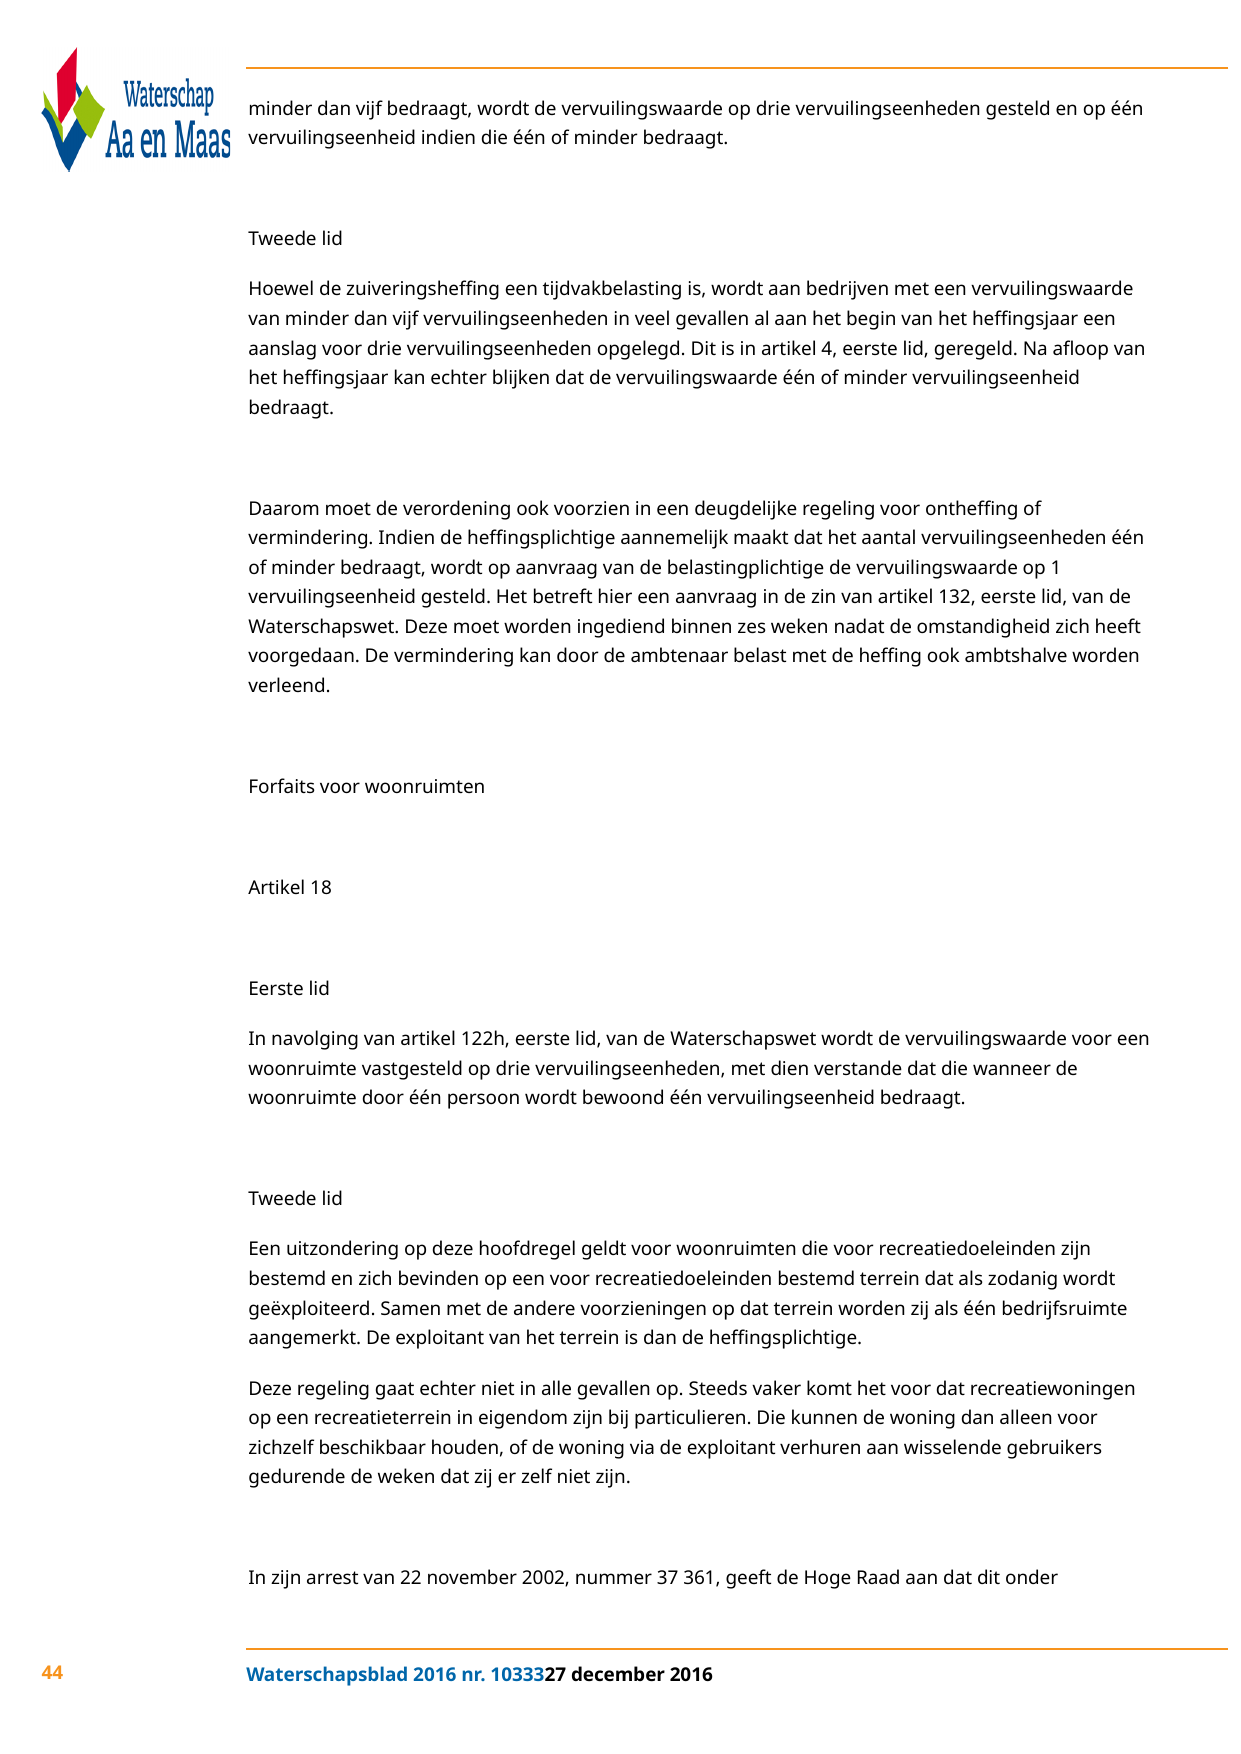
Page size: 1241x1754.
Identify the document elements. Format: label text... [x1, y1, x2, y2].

text In zijn arrest van 22 november 2002, nummer 37 361, geeft de Hoge Raad aan dat dit onder [248, 1564, 1152, 1590]
text In navolging van artikel 122h, eerste lid, van de Waterschapswet wordt de vervuilingswaarde voor een woonruimte vastgesteld op drie vervuilingseenheden, met dien verstande dat die wanneer de woonruimte door één persoon wordt bewoond één vervuilingseenheid bedraagt. [248, 1025, 1152, 1110]
text Hoewel de zuiveringsheffing een tijdvakbelasting is, wordt aan bedrijven met een vervuilingswaarde van minder dan vijf vervuilingseenheden in veel gevallen al aan het begin van het heffingsjaar een aanslag voor drie vervuilingseenheden opgelegd. Dit is in artikel 4, eerste lid, geregeld. Na afloop van het heffingsjaar kan echter blijken dat de vervuilingswaarde één of minder vervuilingseenheid bedraagt. [248, 276, 1152, 420]
text Forfaits voor woonruimten [248, 773, 1152, 799]
text Tweede lid [248, 225, 1152, 251]
text Deze regeling gaat echter niet in alle gevallen op. Steeds vaker komt het voor dat recreatiewoningen op een recreatieterrein in eigendom zijn bij particulieren. Die kunnen de woning dan alleen voor zichzelf beschikbaar houden, of de woning via de exploitant verhuren aan wisselende gebruikers gedurende de weken dat zij er zelf niet zijn. [248, 1375, 1152, 1489]
text Een uitzondering op deze hoofdregel geldt voor woonruimten die voor recreatiedoeleinden zijn bestemd en zich bevinden op een voor recreatiedoeleinden bestemd terrein dat als zodanig wordt geëxploiteerd. Samen met de andere voorzieningen op dat terrein worden zij als één bedrijfsruimte aangemerkt. De exploitant van het terrein is dan de heffingsplichtige. [248, 1236, 1152, 1350]
text Tweede lid [248, 1185, 1152, 1211]
text Eerste lid [248, 975, 1152, 1001]
picture [41, 47, 231, 172]
text Daarom moet de verordening ook voorzien in een deugdelijke regeling voor ontheffing of vermindering. Indien de heffingsplichtige aannemelijk maakt dat het aantal vervuilingseenheden één of minder bedraagt, wordt op aanvraag van de belastingplichtige de vervuilingswaarde op 1 vervuilingseenheid gesteld. Het betreft hier een aanvraag in de zin van artikel 132, eerste lid, van de Waterschapswet. Deze moet worden ingediend binnen zes weken nadat de omstandigheid zich heeft voorgedaan. De vermindering kan door de ambtenaar belast met de heffing ook ambtshalve worden verleend. [248, 495, 1152, 698]
text Artikel 18 [248, 874, 1152, 900]
text minder dan vijf bedraagt, wordt de vervuilingswaarde op drie vervuilingseenheden gesteld en op één vervuilingseenheid indien die één of minder bedraagt. [248, 95, 1152, 150]
